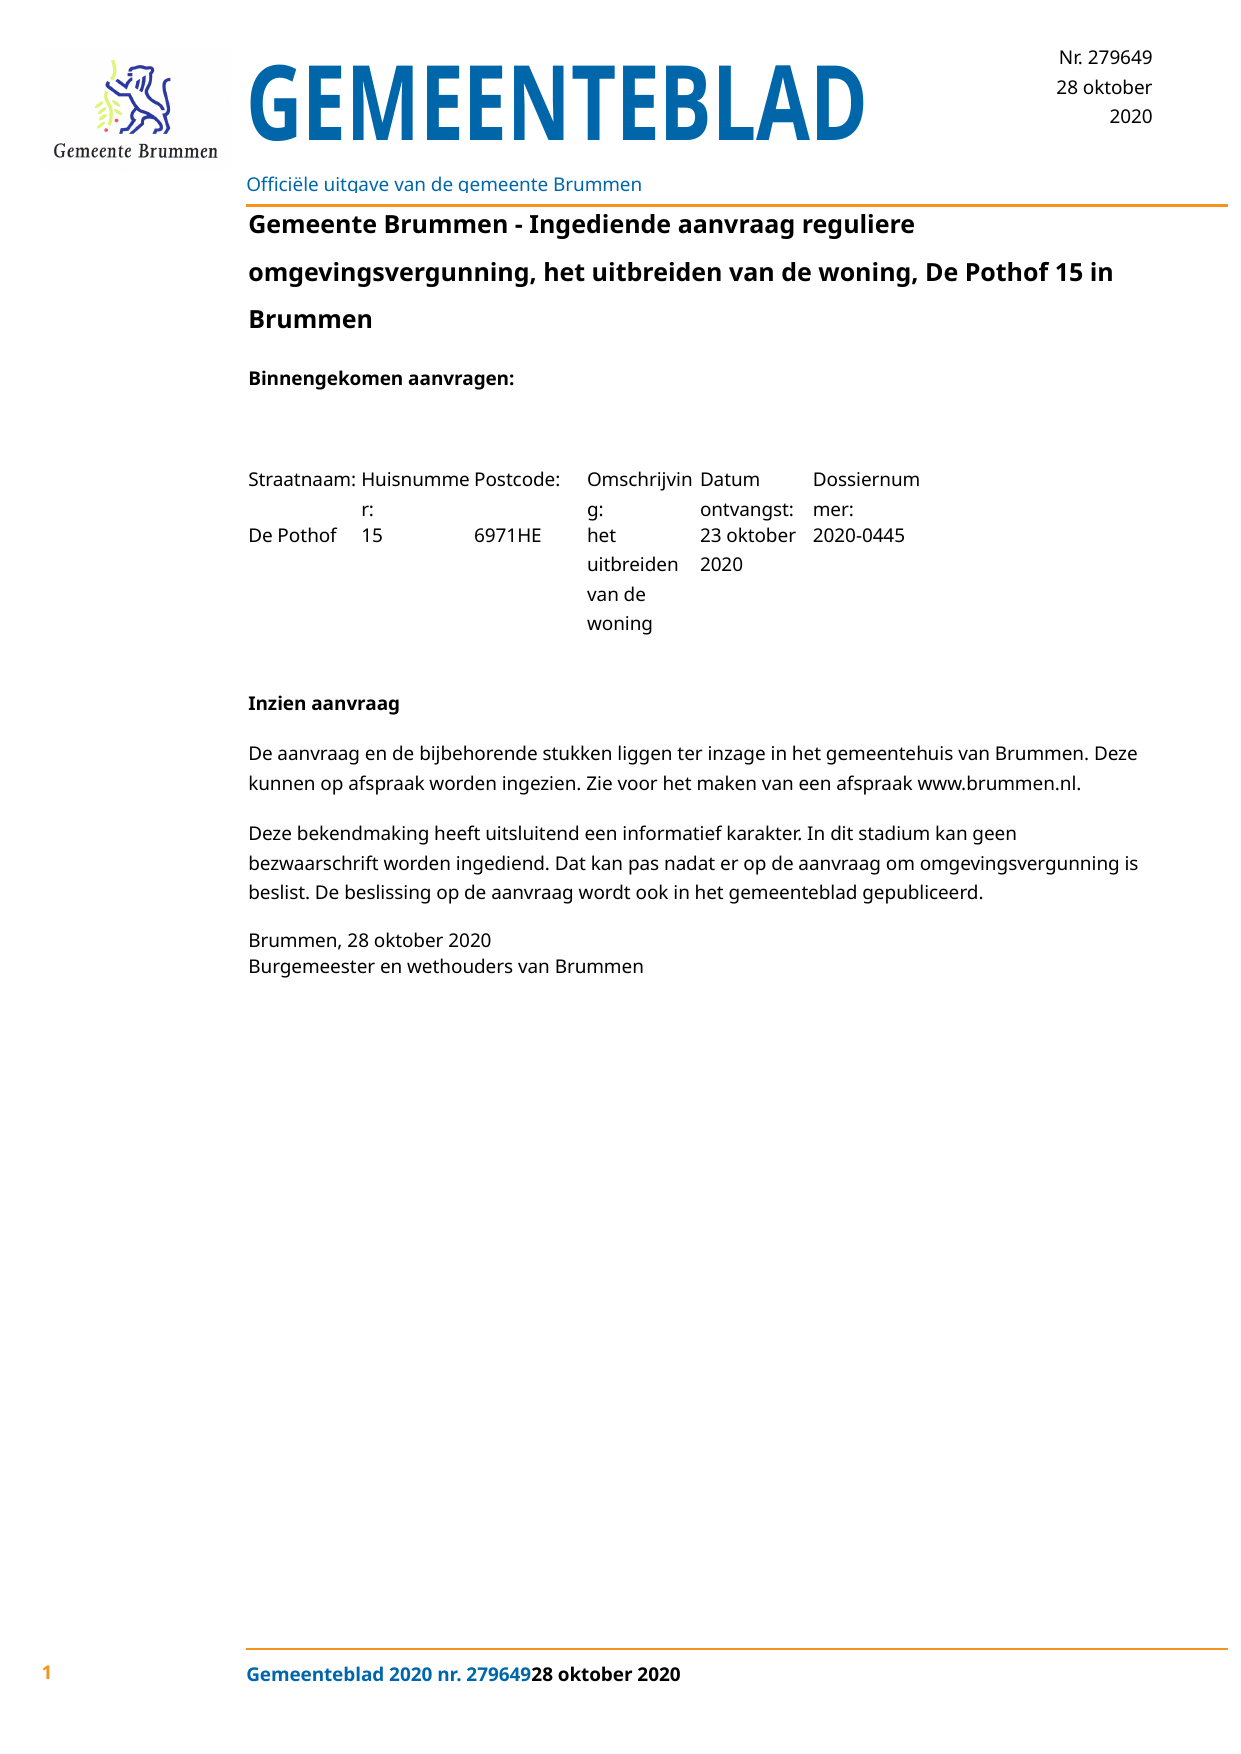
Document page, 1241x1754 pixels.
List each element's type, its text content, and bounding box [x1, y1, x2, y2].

text Binnengekomen aanvragen: [248, 366, 1152, 391]
table_cell [926, 522, 1038, 636]
text Inzien aanvraag [248, 690, 1152, 716]
text Deze bekendmaking heeft uitsluitend een informatief karakter. In dit stadium kan geen bezwaarschrift worden ingediend. Dat kan pas nadat er op de aanvraag om omgevingsvergunning is beslist. De beslissing op de aanvraag wordt ook in het gemeenteblad gepubliceerd. [248, 820, 1152, 905]
table_header Postcode: [474, 466, 587, 522]
text De aanvraag en de bijbehorende stukken liggen ter inzage in het gemeentehuis van Brummen. Deze kunnen op afspraak worden ingezien. Zie voor het maken van een afspraak www.brummen.nl. [248, 740, 1152, 796]
table_header Huisnummer: [361, 466, 474, 522]
text Burgemeester en wethouders van Brummen [248, 953, 1152, 979]
table_header [1039, 466, 1152, 522]
table_header Omschrijving: [587, 466, 700, 522]
table_header [926, 466, 1038, 522]
table_cell het uitbreiden van de woning [587, 522, 700, 636]
table_header Straatnaam: [248, 466, 361, 522]
table_header Datum ontvangst: [700, 466, 813, 522]
table_cell De Pothof [248, 522, 361, 636]
text Gemeente Brummen - Ingediende aanvraag reguliere omgevingsvergunning, het uitbreiden van de woning, De Pothof 15 in Brummen [248, 207, 1152, 336]
table_cell 2020-0445 [813, 522, 926, 636]
table_header Dossiernummer: [813, 466, 926, 522]
table_cell 15 [361, 522, 474, 636]
table_cell 6971HE [474, 522, 587, 636]
text Brummen, 28 oktober 2020 [248, 927, 1152, 953]
table_cell 23 oktober 2020 [700, 522, 813, 636]
table_cell [1039, 522, 1152, 636]
picture [41, 47, 231, 172]
